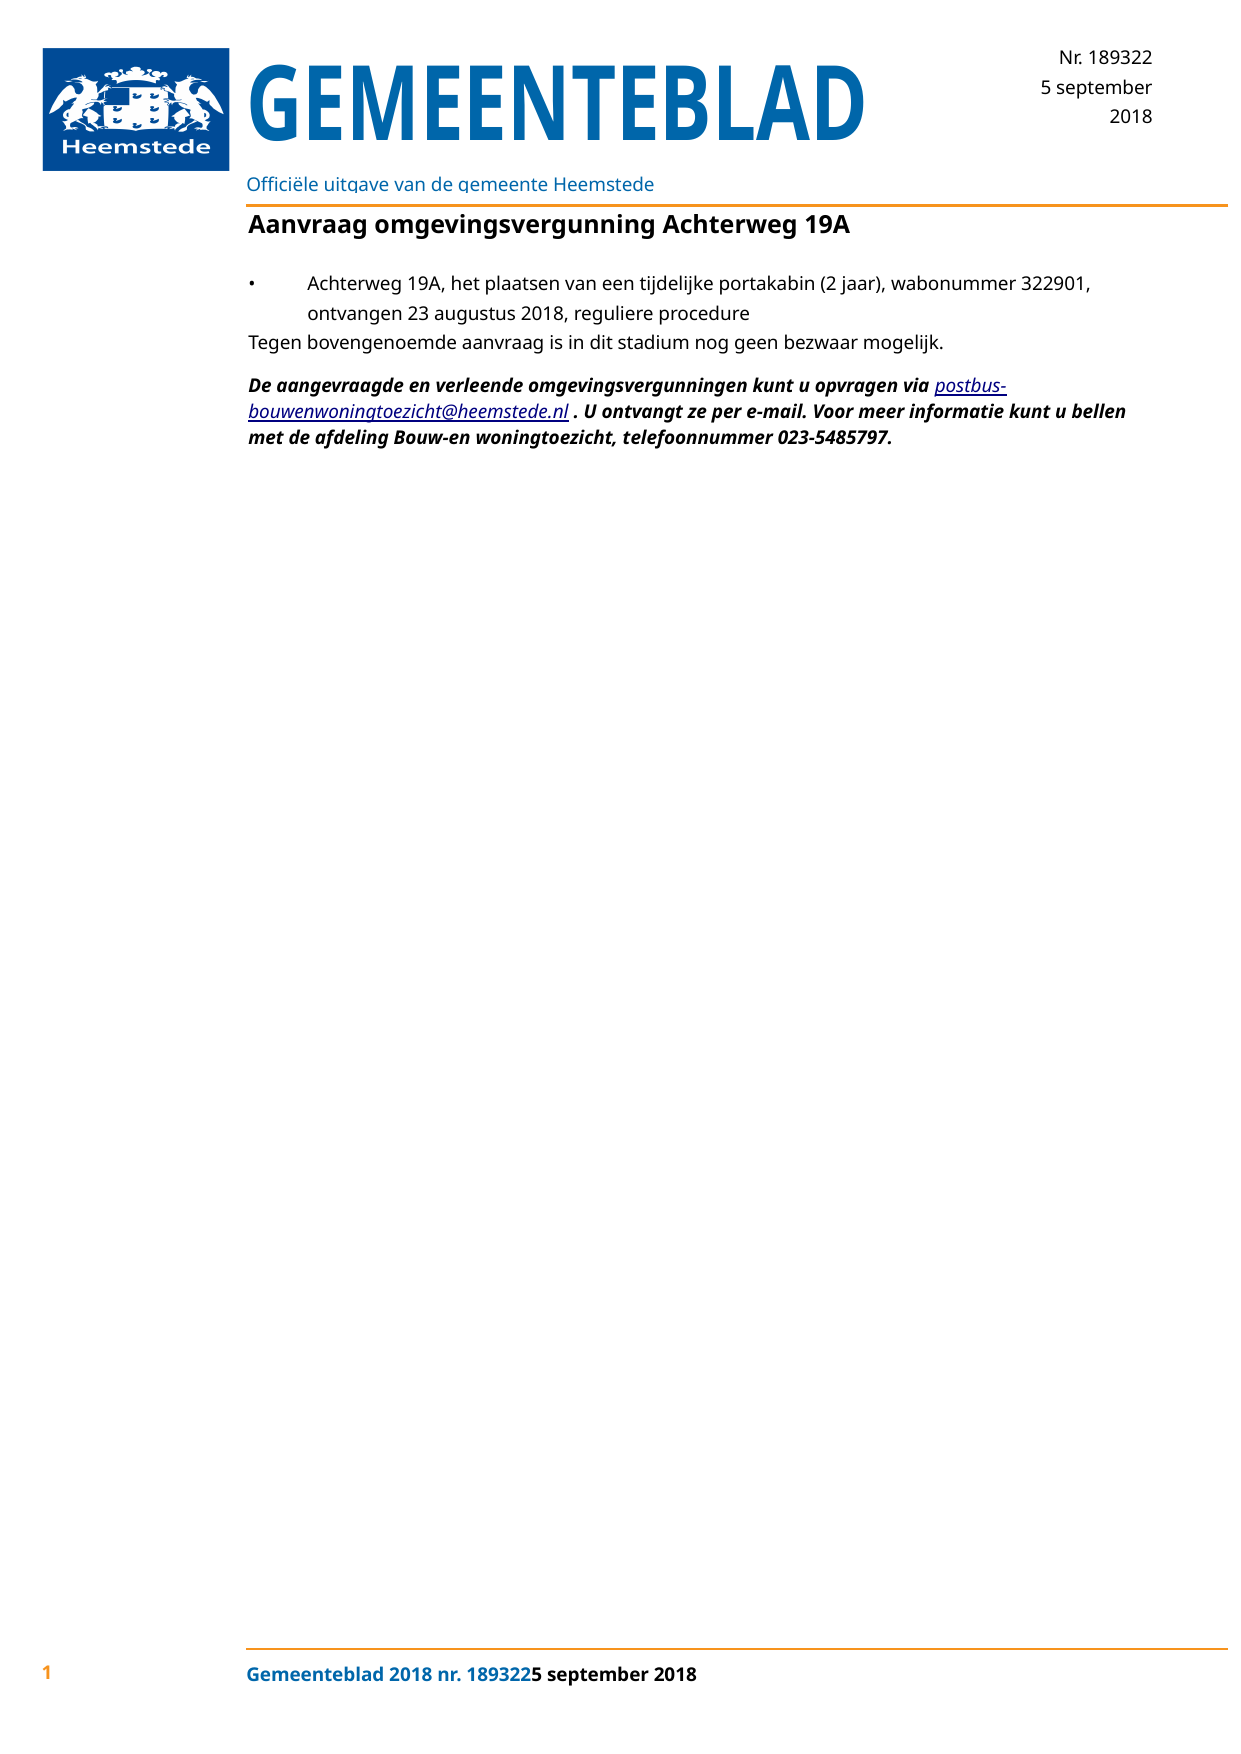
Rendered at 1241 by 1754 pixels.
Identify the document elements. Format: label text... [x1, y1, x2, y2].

text De aangevraagde en verleende omgevingsvergunningen kunt u opvragen via postbus-bouwenwoningtoezicht@heemstede.nl . U ontvangt ze per e-mail. Voor meer informatie kunt u bellen met de afdeling Bouw-en woningtoezicht, telefoonnummer 023-5485797. [248, 373, 1152, 450]
text Aanvraag omgevingsvergunning Achterweg 19A [248, 207, 1152, 241]
picture [41, 47, 231, 172]
list Achterweg 19A, het plaatsen van een tijdelijke portakabin (2 jaar), wabonummer 322901, ontvangen 23 augustus 2018, reguliere procedure [248, 270, 1152, 326]
text Tegen bovengenoemde aanvraag is in dit stadium nog geen bezwaar mogelijk. [248, 329, 1152, 355]
